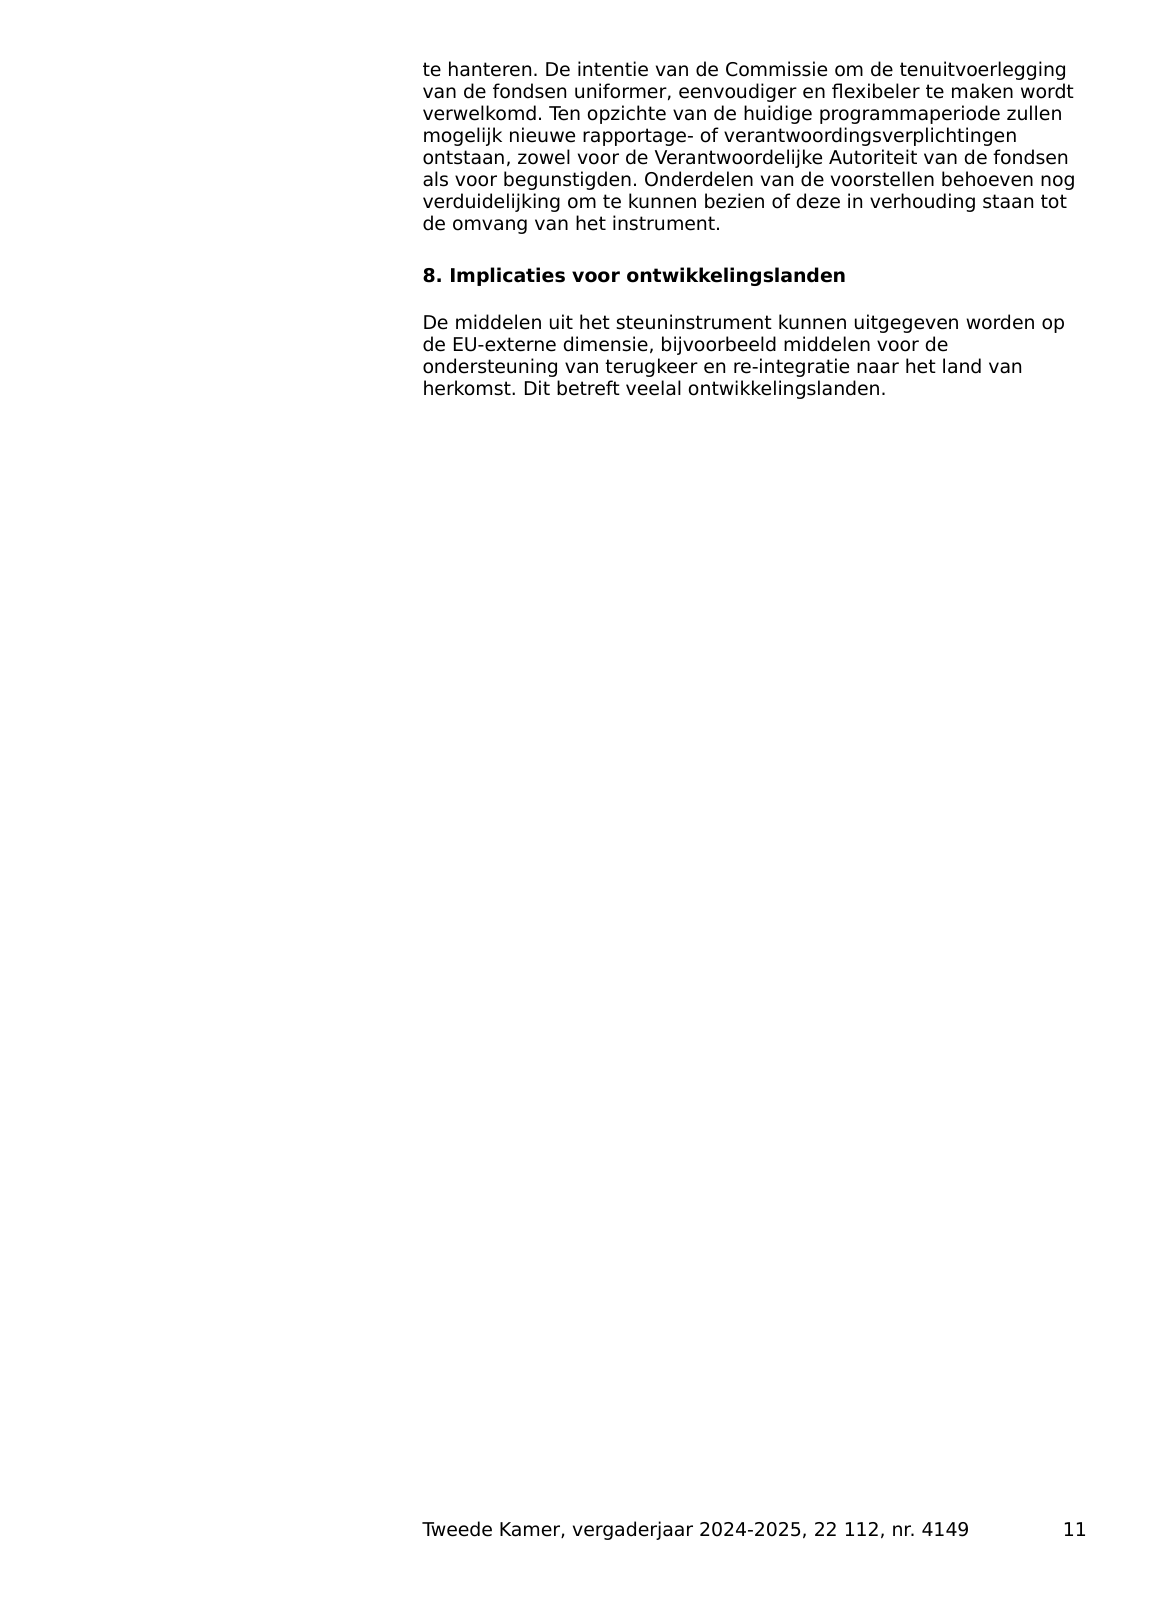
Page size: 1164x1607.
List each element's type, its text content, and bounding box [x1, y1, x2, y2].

text te hanteren. De intentie van de Commissie om de tenuitvoerlegging van de fondsen uniformer, eenvoudiger en flexibeler te maken wordt verwelkomd. Ten opzichte van de huidige programmaperiode zullen mogelijk nieuwe rapportage- of verantwoordingsverplichtingen ontstaan, zowel voor de Verantwoordelijke Autoriteit van de fondsen als voor begunstigden. Onderdelen van de voorstellen behoeven nog verduidelijking om te kunnen bezien of deze in verhouding staan tot de omvang van het instrument. [422, 59, 1087, 235]
text De middelen uit het steuninstrument kunnen uitgegeven worden op de EU-externe dimensie, bijvoorbeeld middelen voor de ondersteuning van terugkeer en re-integratie naar het land van herkomst. Dit betreft veelal ontwikkelingslanden. [422, 312, 1087, 400]
subtitle 8. Implicaties voor ontwikkelingslanden [422, 265, 1087, 287]
